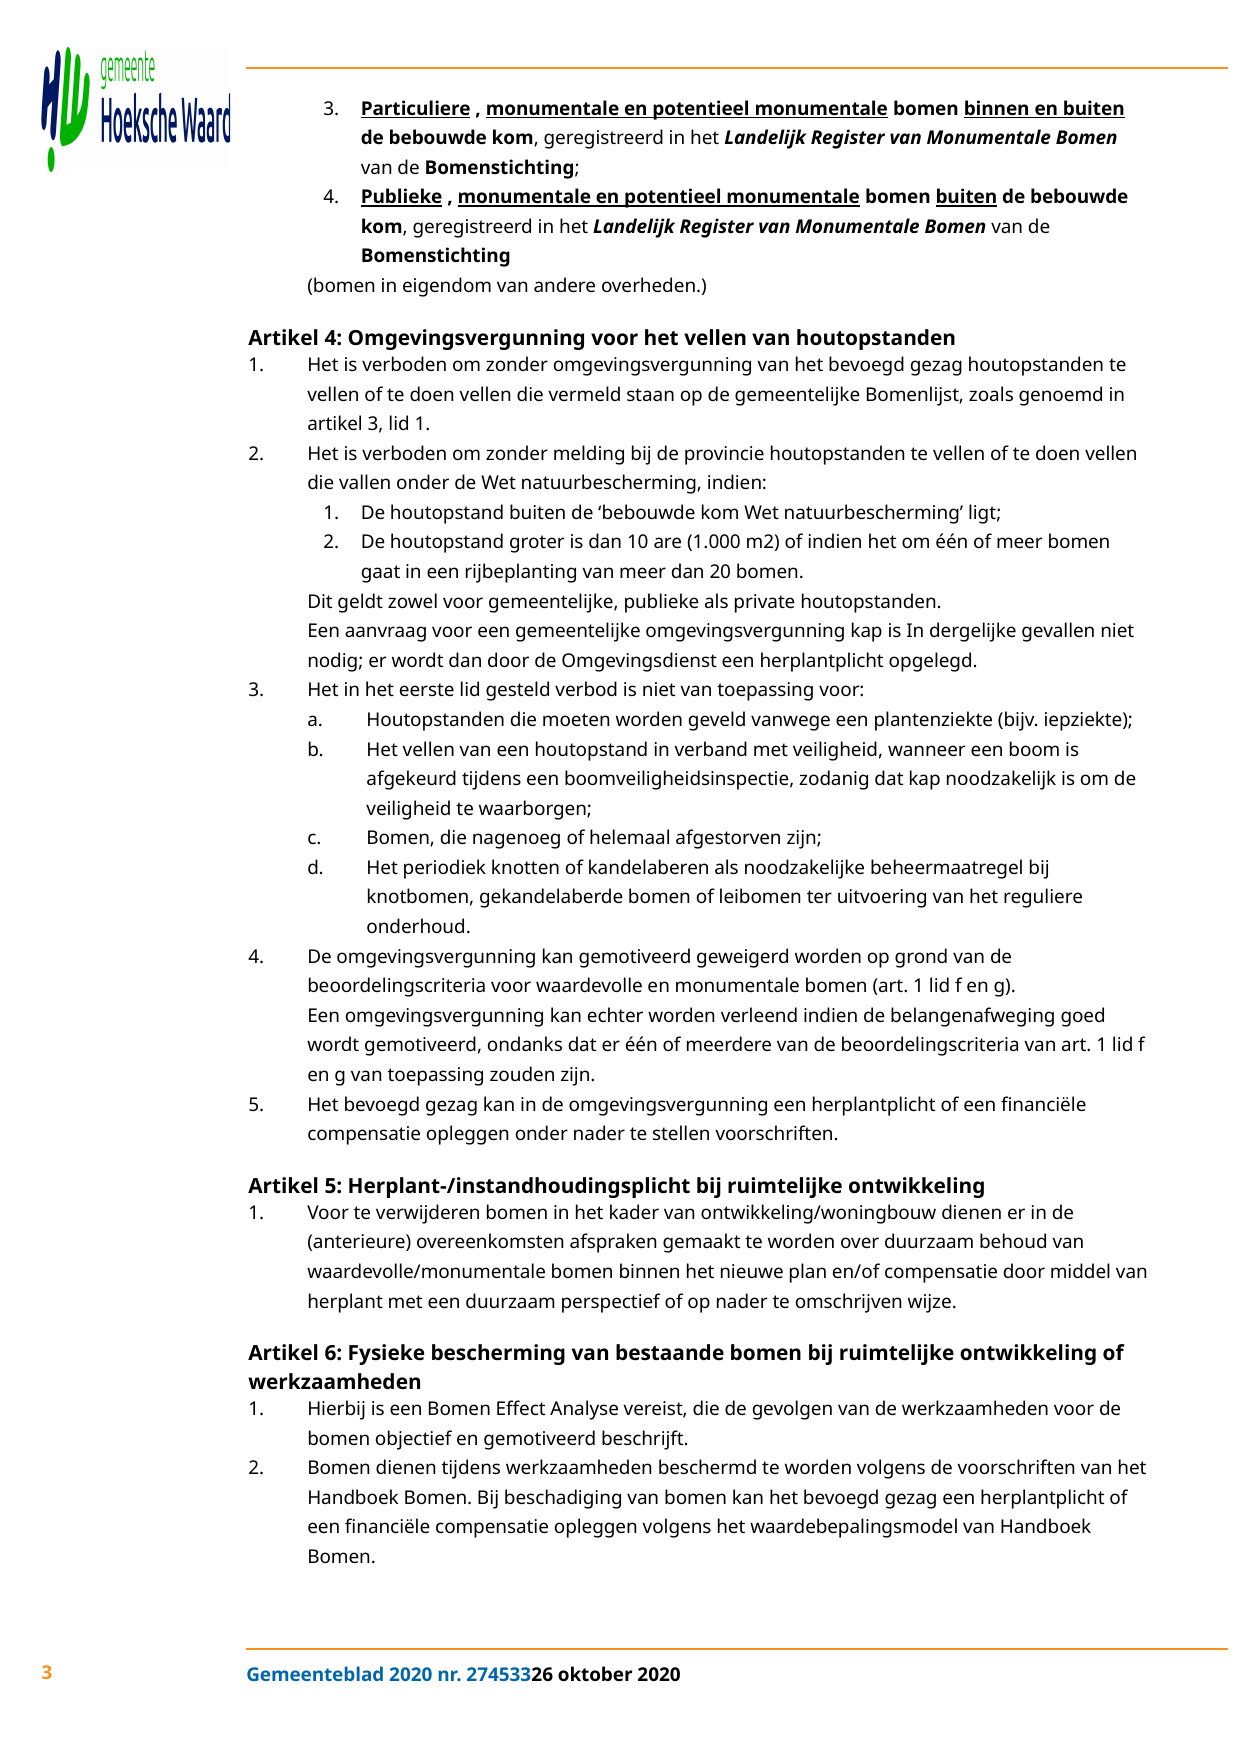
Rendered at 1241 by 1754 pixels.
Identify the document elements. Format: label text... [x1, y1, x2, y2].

text Artikel 6: Fysieke bescherming van bestaande bomen bij ruimtelijke ontwikkeling of werkzaamheden [248, 1338, 1152, 1395]
list Een omgevingsvergunning kan echter worden verleend indien de belangenafweging goed wordt gemotiveerd, ondanks dat er één of meerdere van de beoordelingscriteria van art. 1 lid f en g van toepassing zouden zijn. [248, 1002, 1152, 1087]
list Het is verboden om zonder melding bij de provincie houtopstanden te vellen of te doen vellen die vallen onder de Wet natuurbescherming, indien: [248, 440, 1152, 495]
text Artikel 5: Herplant-/instandhoudingsplicht bij ruimtelijke ontwikkeling [248, 1171, 1152, 1199]
list (bomen in eigendom van andere overheden.) [248, 272, 1152, 298]
list Particuliere , monumentale en potentieel monumentale bomen binnen en buiten de bebouwde kom, geregistreerd in het Landelijk Register van Monumentale Bomen van de Bomenstichting; [323, 95, 1152, 180]
list Het bevoegd gezag kan in de omgevingsvergunning een herplantplicht of een financiële compensatie opleggen onder nader te stellen voorschriften. [248, 1091, 1152, 1146]
list Hierbij is een Bomen Effect Analyse vereist, die de gevolgen van de werkzaamheden voor de bomen objectief en gemotiveerd beschrijft. [248, 1395, 1152, 1451]
list Het in het eerste lid gesteld verbod is niet van toepassing voor: [248, 677, 1152, 702]
text Artikel 4: Omgevingsvergunning voor het vellen van houtopstanden [248, 323, 1152, 351]
list Bomen dienen tijdens werkzaamheden beschermd te worden volgens de voorschriften van het Handboek Bomen. Bij beschadiging van bomen kan het bevoegd gezag een herplantplicht of een financiële compensatie opleggen volgens het waardebepalingsmodel van Handboek Bomen. [248, 1454, 1152, 1569]
list De houtopstand groter is dan 10 are (1.000 m2) of indien het om één of meer bomen gaat in een rijbeplanting van meer dan 20 bomen. [323, 529, 1152, 584]
list Dit geldt zowel voor gemeentelijke, publieke als private houtopstanden. [248, 588, 1152, 613]
list Het is verboden om zonder omgevingsvergunning van het bevoegd gezag houtopstanden te vellen of te doen vellen die vermeld staan op de gemeentelijke Bomenlijst, zoals genoemd in artikel 3, lid 1. [248, 351, 1152, 436]
list De omgevingsvergunning kan gemotiveerd geweigerd worden op grond van de beoordelingscriteria voor waardevolle en monumentale bomen (art. 1 lid f en g). [248, 943, 1152, 998]
picture [41, 47, 231, 172]
list De houtopstand buiten de ‘bebouwde kom Wet natuurbescherming’ ligt; [323, 499, 1152, 525]
list Houtopstanden die moeten worden geveld vanwege een plantenziekte (bijv. iepziekte); [307, 706, 1152, 732]
list Publieke , monumentale en potentieel monumentale bomen buiten de bebouwde kom, geregistreerd in het Landelijk Register van Monumentale Bomen van de Bomenstichting [323, 183, 1152, 268]
list Het vellen van een houtopstand in verband met veiligheid, wanneer een boom is afgekeurd tijdens een boomveiligheidsinspectie, zodanig dat kap noodzakelijk is om de veiligheid te waarborgen; [307, 736, 1152, 821]
list Bomen, die nagenoeg of helemaal afgestorven zijn; [307, 824, 1152, 850]
list Het periodiek knotten of kandelaberen als noodzakelijke beheermaatregel bij knotbomen, gekandelaberde bomen of leibomen ter uitvoering van het reguliere onderhoud. [307, 854, 1152, 939]
list Voor te verwijderen bomen in het kader van ontwikkeling/woningbouw dienen er in de (anterieure) overeenkomsten afspraken gemaakt te worden over duurzaam behoud van waardevolle/monumentale bomen binnen het nieuwe plan en/of compensatie door middel van herplant met een duurzaam perspectief of op nader te omschrijven wijze. [248, 1199, 1152, 1314]
list Een aanvraag voor een gemeentelijke omgevingsvergunning kap is In dergelijke gevallen niet nodig; er wordt dan door de Omgevingsdienst een herplantplicht opgelegd. [248, 617, 1152, 673]
